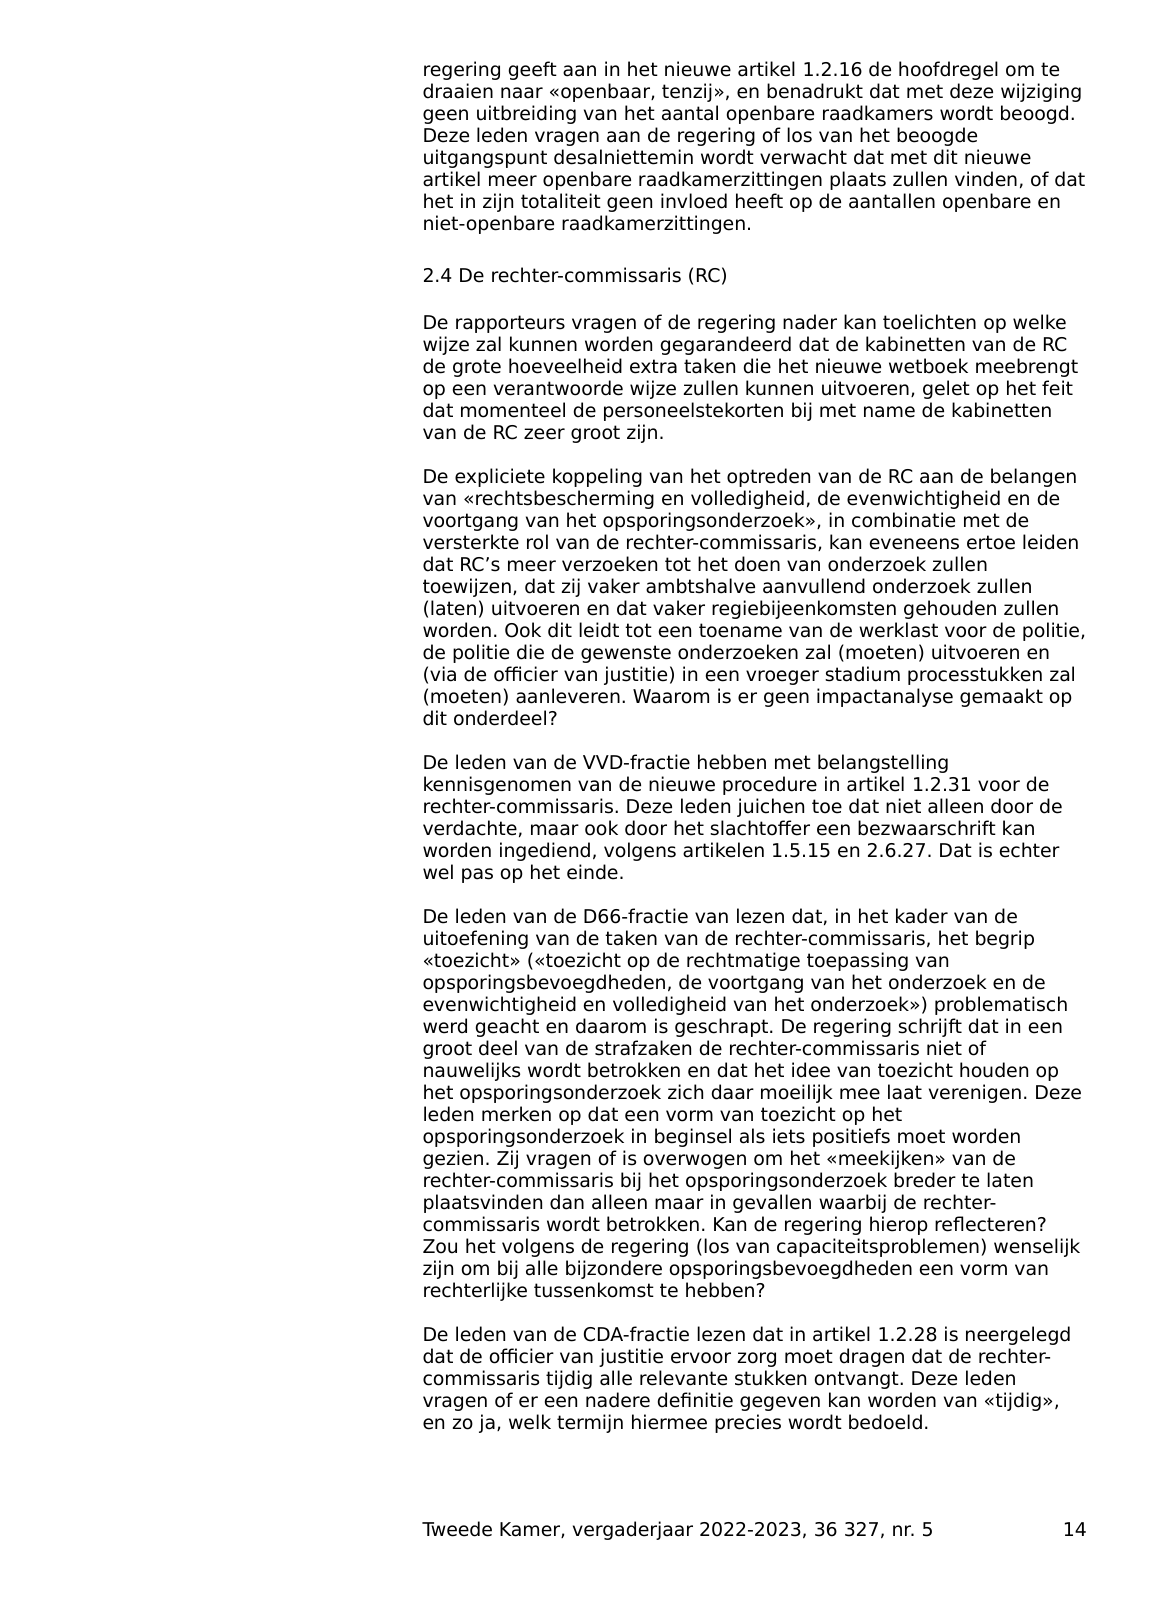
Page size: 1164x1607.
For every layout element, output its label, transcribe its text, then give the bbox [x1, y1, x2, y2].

text regering geeft aan in het nieuwe artikel 1.2.16 de hoofdregel om te draaien naar «openbaar, tenzij», en benadrukt dat met deze wijziging geen uitbreiding van het aantal openbare raadkamers wordt beoogd. Deze leden vragen aan de regering of los van het beoogde uitgangspunt desalniettemin wordt verwacht dat met dit nieuwe artikel meer openbare raadkamerzittingen plaats zullen vinden, of dat het in zijn totaliteit geen invloed heeft op de aantallen openbare en niet-openbare raadkamerzittingen. [422, 59, 1087, 235]
text De leden van de CDA-fractie lezen dat in artikel 1.2.28 is neergelegd dat de officier van justitie ervoor zorg moet dragen dat de rechter-commissaris tijdig alle relevante stukken ontvangt. Deze leden vragen of er een nadere definitie gegeven kan worden van «tijdig», en zo ja, welk termijn hiermee precies wordt bedoeld. [422, 1324, 1087, 1434]
text De leden van de VVD-fractie hebben met belangstelling kennisgenomen van de nieuwe procedure in artikel 1.2.31 voor de rechter-commissaris. Deze leden juichen toe dat niet alleen door de verdachte, maar ook door het slachtoffer een bezwaarschrift kan worden ingediend, volgens artikelen 1.5.15 en 2.6.27. Dat is echter wel pas op het einde. [422, 752, 1087, 884]
subtitle 2.4 De rechter-commissaris (RC) [422, 265, 1087, 287]
text De rapporteurs vragen of de regering nader kan toelichten op welke wijze zal kunnen worden gegarandeerd dat de kabinetten van de RC de grote hoeveelheid extra taken die het nieuwe wetboek meebrengt op een verantwoorde wijze zullen kunnen uitvoeren, gelet op het feit dat momenteel de personeelstekorten bij met name de kabinetten van de RC zeer groot zijn. [422, 312, 1087, 444]
text De leden van de D66-fractie van lezen dat, in het kader van de uitoefening van de taken van de rechter-commissaris, het begrip «toezicht» («toezicht op de rechtmatige toepassing van opsporingsbevoegdheden, de voortgang van het onderzoek en de evenwichtigheid en volledigheid van het onderzoek») problematisch werd geacht en daarom is geschrapt. De regering schrijft dat in een groot deel van de strafzaken de rechter-commissaris niet of nauwelijks wordt betrokken en dat het idee van toezicht houden op het opsporingsonderzoek zich daar moeilijk mee laat verenigen. Deze leden merken op dat een vorm van toezicht op het opsporingsonderzoek in beginsel als iets positiefs moet worden gezien. Zij vragen of is overwogen om het «meekijken» van de rechter-commissaris bij het opsporingsonderzoek breder te laten plaatsvinden dan alleen maar in gevallen waarbij de rechter-commissaris wordt betrokken. Kan de regering hierop reflecteren? Zou het volgens de regering (los van capaciteitsproblemen) wenselijk zijn om bij alle bijzondere opsporingsbevoegdheden een vorm van rechterlijke tussenkomst te hebben? [422, 906, 1087, 1302]
text De expliciete koppeling van het optreden van de RC aan de belangen van «rechtsbescherming en volledigheid, de evenwichtigheid en de voortgang van het opsporingsonderzoek», in combinatie met de versterkte rol van de rechter-commissaris, kan eveneens ertoe leiden dat RC’s meer verzoeken tot het doen van onderzoek zullen toewijzen, dat zij vaker ambtshalve aanvullend onderzoek zullen (laten) uitvoeren en dat vaker regiebijeenkomsten gehouden zullen worden. Ook dit leidt tot een toename van de werklast voor de politie, de politie die de gewenste onderzoeken zal (moeten) uitvoeren en (via de officier van justitie) in een vroeger stadium processtukken zal (moeten) aanleveren. Waarom is er geen impactanalyse gemaakt op dit onderdeel? [422, 466, 1087, 730]
